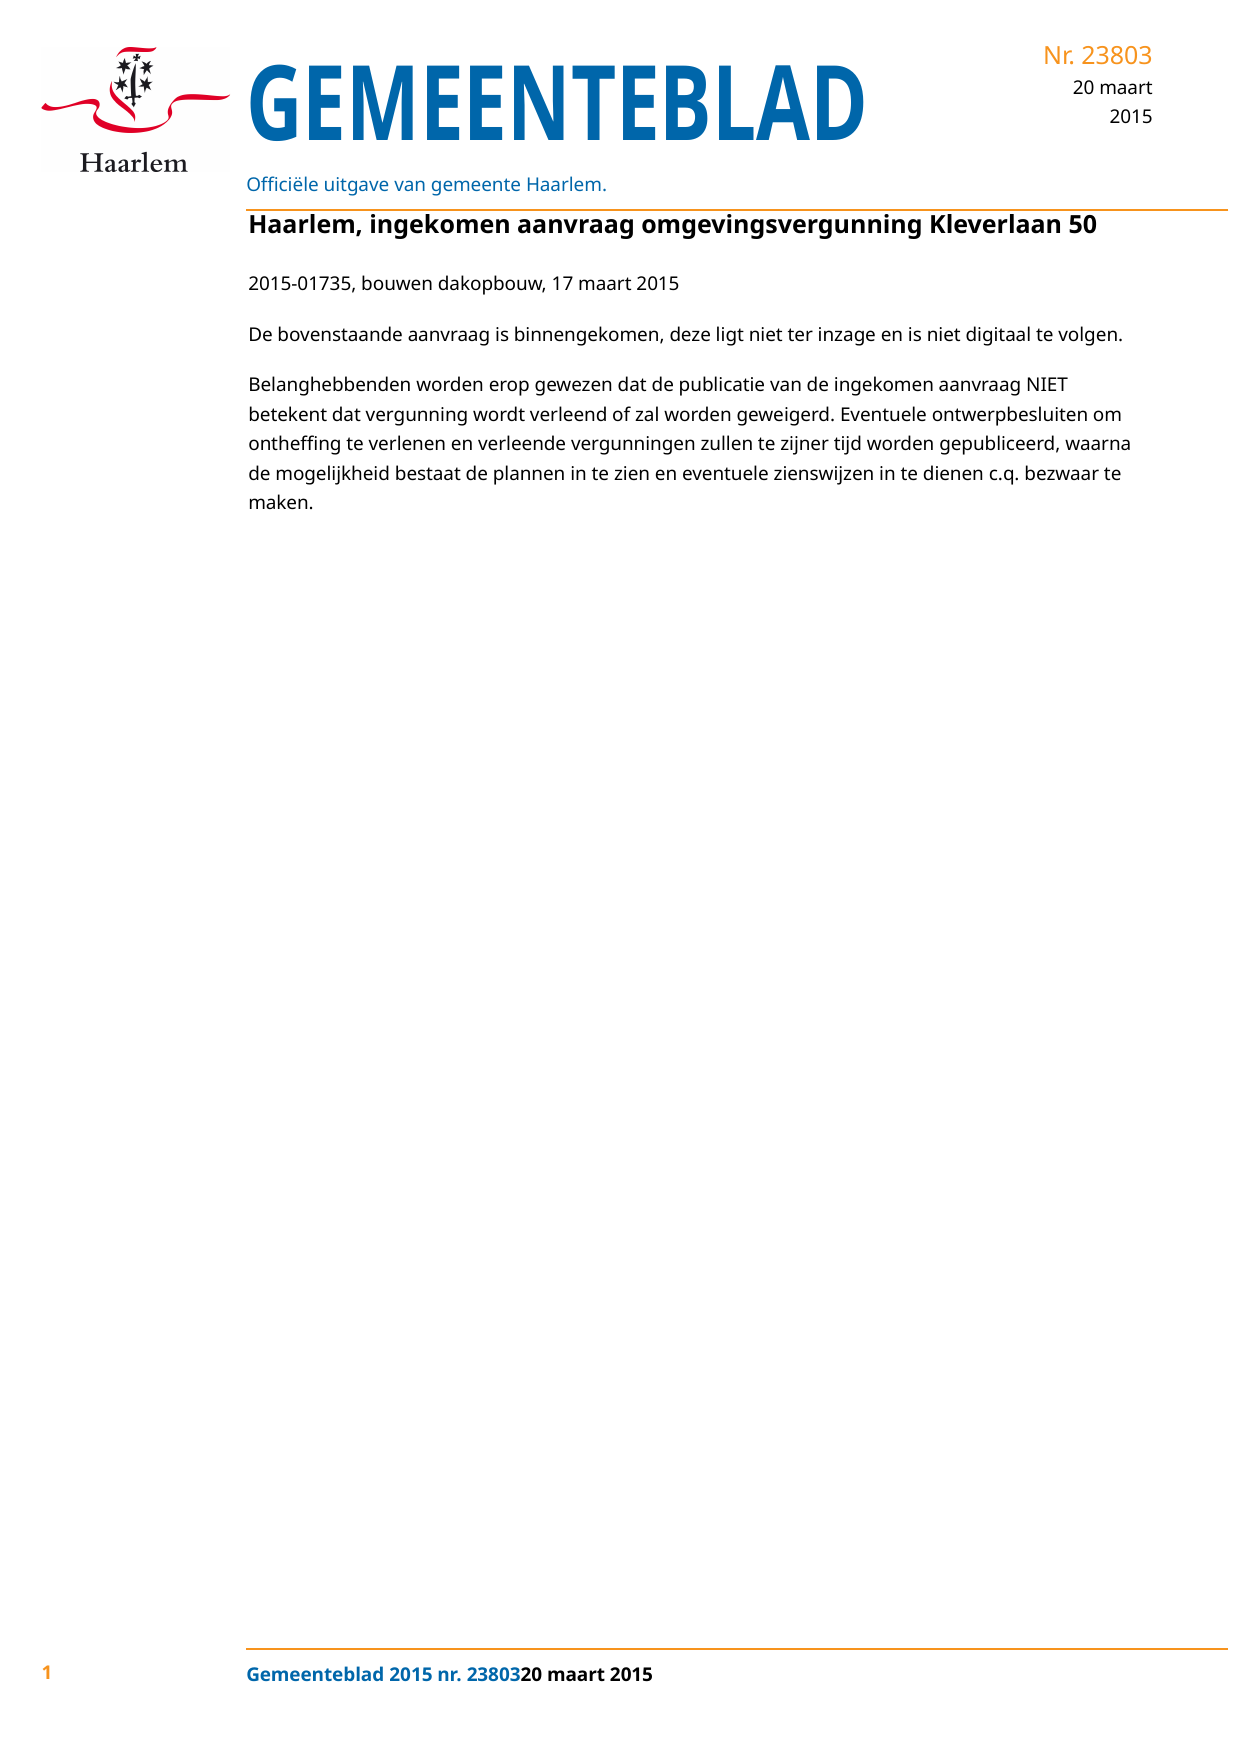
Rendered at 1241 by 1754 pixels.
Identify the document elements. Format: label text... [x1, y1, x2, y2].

text 2015-01735, bouwen dakopbouw, 17 maart 2015 [248, 270, 1152, 296]
text Haarlem, ingekomen aanvraag omgevingsvergunning Kleverlaan 50 [248, 211, 1152, 241]
picture [41, 47, 231, 172]
text Belanghebbenden worden erop gewezen dat de publicatie van de ingekomen aanvraag NIET betekent dat vergunning wordt verleend of zal worden geweigerd. Eventuele ontwerpbesluiten om ontheffing te verlenen en verleende vergunningen zullen te zijner tijd worden gepubliceerd, waarna de mogelijkheid bestaat de plannen in te zien en eventuele zienswijzen in te dienen c.q. bezwaar te maken. [248, 371, 1152, 515]
text De bovenstaande aanvraag is binnengekomen, deze ligt niet ter inzage en is niet digitaal te volgen. [248, 321, 1152, 346]
